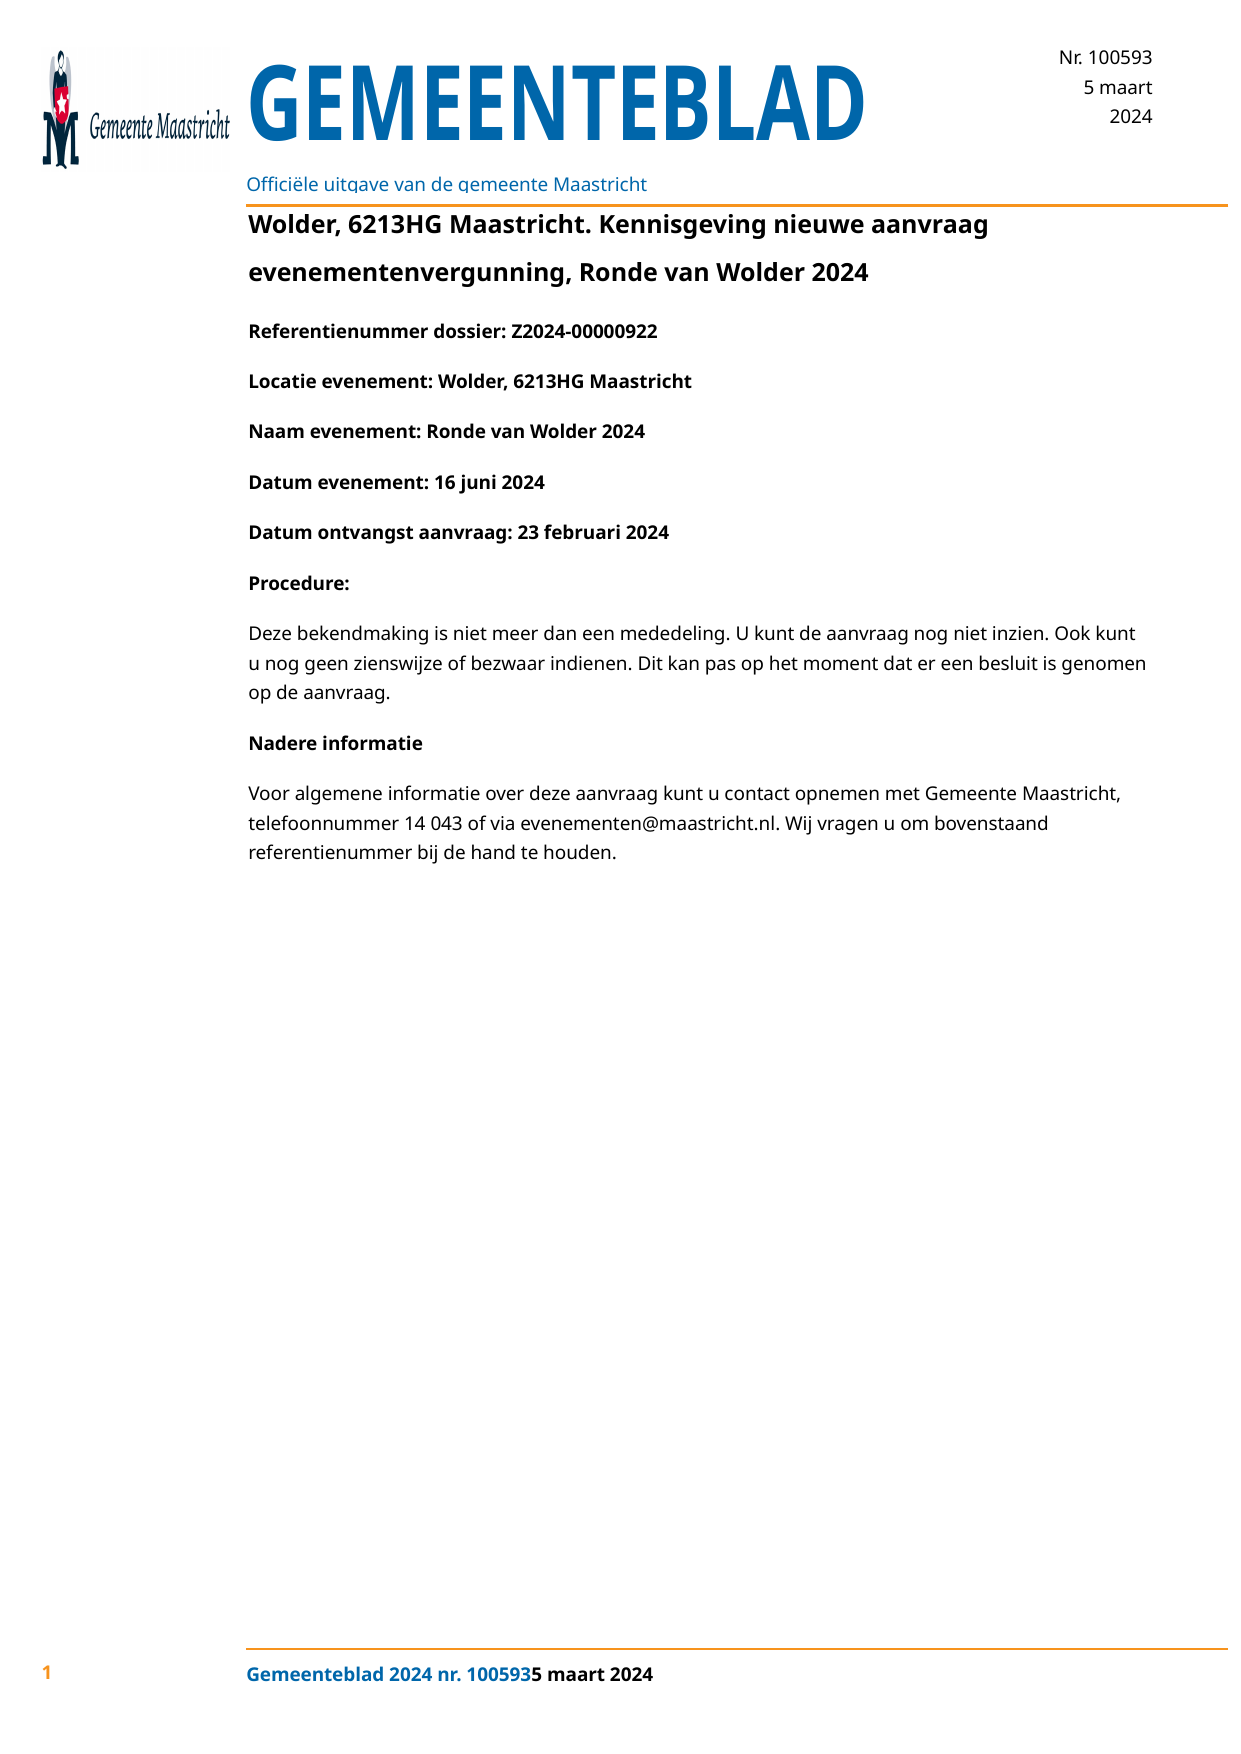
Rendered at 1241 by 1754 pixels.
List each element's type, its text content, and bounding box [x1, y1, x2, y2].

text Nadere informatie [248, 730, 1152, 756]
text Locatie evenement: Wolder, 6213HG Maastricht [248, 368, 1152, 394]
picture [41, 47, 231, 172]
text Datum evenement: 16 juni 2024 [248, 469, 1152, 495]
text Voor algemene informatie over deze aanvraag kunt u contact opnemen met Gemeente Maastricht, telefoonnummer 14 043 of via evenementen@maastricht.nl. Wij vragen u om bovenstaand referentienummer bij de hand te houden. [248, 780, 1152, 865]
text Naam evenement: Ronde van Wolder 2024 [248, 419, 1152, 444]
text Referentienummer dossier: Z2024-00000922 [248, 318, 1152, 344]
text Datum ontvangst aanvraag: 23 februari 2024 [248, 519, 1152, 545]
text Procedure: [248, 570, 1152, 596]
text Wolder, 6213HG Maastricht. Kennisgeving nieuwe aanvraag evenementenvergunning, Ronde van Wolder 2024 [248, 207, 1152, 288]
text Deze bekendmaking is niet meer dan een mededeling. U kunt de aanvraag nog niet inzien. Ook kunt u nog geen zienswijze of bezwaar indienen. Dit kan pas op het moment dat er een besluit is genomen op de aanvraag. [248, 620, 1152, 705]
